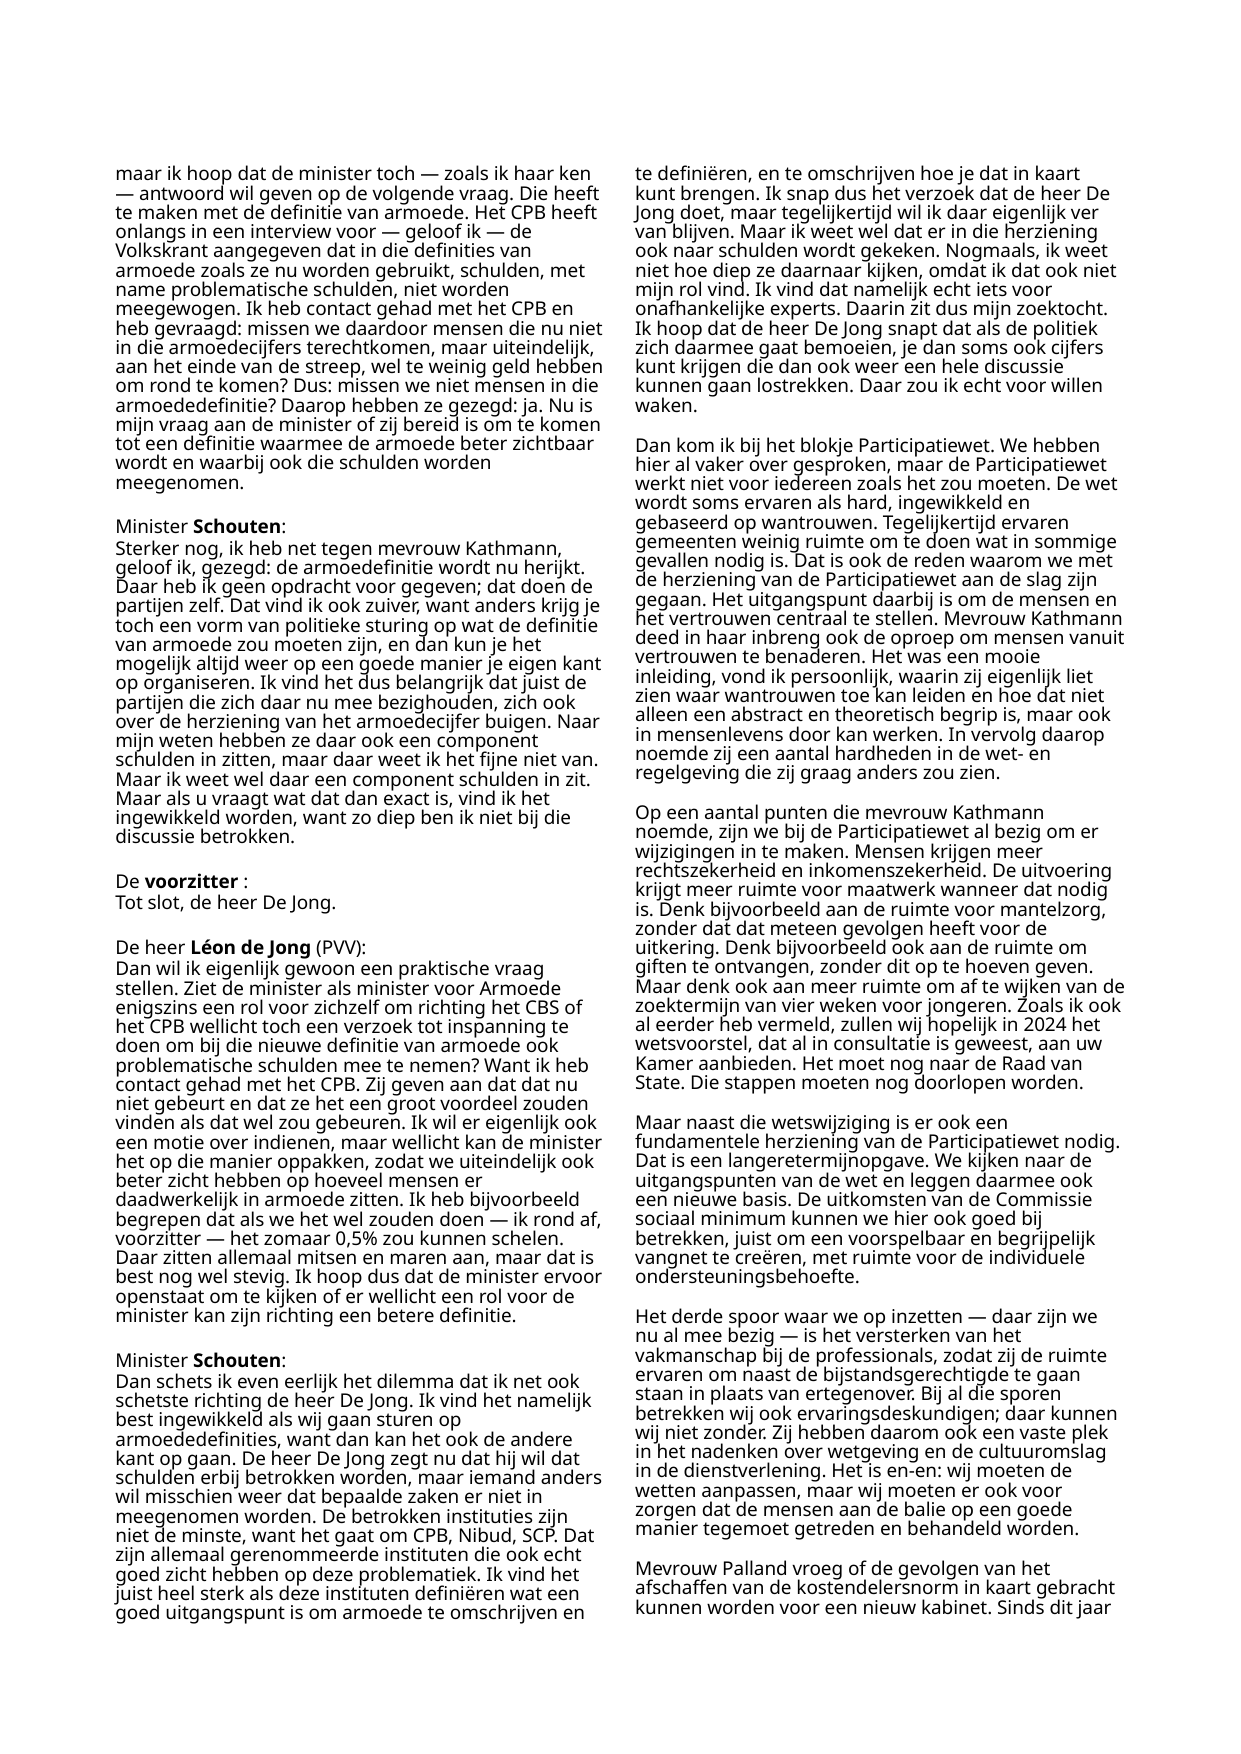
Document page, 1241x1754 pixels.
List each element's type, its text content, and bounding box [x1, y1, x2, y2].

text Minister Schouten: [115, 514, 605, 539]
text Sterker nog, ik heb net tegen mevrouw Kathmann, geloof ik, gezegd: de armoedefinitie wordt nu herijkt. Daar heb ik geen opdracht voor gegeven; dat doen de partijen zelf. Dat vind ik ook zuiver, want anders krijg je toch een vorm van politieke sturing op wat de definitie van armoede zou moeten zijn, en dan kun je het mogelijk altijd weer op een goede manier je eigen kant op organiseren. Ik vind het dus belangrijk dat juist de partijen die zich daar nu mee bezighouden, zich ook over de herziening van het armoedecijfer buigen. Naar mijn weten hebben ze daar ook een component schulden in zitten, maar daar weet ik het fijne niet van. Maar ik weet wel daar een component schulden in zit. Maar als u vraagt wat dat dan exact is, vind ik het ingewikkeld worden, want zo diep ben ik niet bij die discussie betrokken. [115, 539, 605, 848]
text Tot slot, de heer De Jong. [115, 894, 605, 914]
text te definiëren, en te omschrijven hoe je dat in kaart kunt brengen. Ik snap dus het verzoek dat de heer De Jong doet, maar tegelijkertijd wil ik daar eigenlijk ver van blijven. Maar ik weet wel dat er in die herziening ook naar schulden wordt gekeken. Nogmaals, ik weet niet hoe diep ze daarnaar kijken, omdat ik dat ook niet mijn rol vind. Ik vind dat namelijk echt iets voor onafhankelijke experts. Daarin zit dus mijn zoektocht. Ik hoop dat de heer De Jong snapt dat als de politiek zich daarmee gaat bemoeien, je dan soms ook cijfers kunt krijgen die dan ook weer een hele discussie kunnen gaan lostrekken. Daar zou ik echt voor willen waken. [635, 165, 1125, 416]
text Mevrouw Palland vroeg of de gevolgen van het afschaffen van de kostendelersnorm in kaart gebracht kunnen worden voor een nieuw kabinet. Sinds dit jaar [635, 1560, 1125, 1618]
text Op een aantal punten die mevrouw Kathmann noemde, zijn we bij de Participatiewet al bezig om er wijzigingen in te maken. Mensen krijgen meer rechtszekerheid en inkomenszekerheid. De uitvoering krijgt meer ruimte voor maatwerk wanneer dat nodig is. Denk bijvoorbeeld aan de ruimte voor mantelzorg, zonder dat dat meteen gevolgen heeft voor de uitkering. Denk bijvoorbeeld ook aan de ruimte om giften te ontvangen, zonder dit op te hoeven geven. Maar denk ook aan meer ruimte om af te wijken van de zoektermijn van vier weken voor jongeren. Zoals ik ook al eerder heb vermeld, zullen wij hopelijk in 2024 het wetsvoorstel, dat al in consultatie is geweest, aan uw Kamer aanbieden. Het moet nog naar de Raad van State. Die stappen moeten nog doorlopen worden. [635, 804, 1125, 1093]
text Dan schets ik even eerlijk het dilemma dat ik net ook schetste richting de heer De Jong. Ik vind het namelijk best ingewikkeld als wij gaan sturen op armoededefinities, want dan kan het ook de andere kant op gaan. De heer De Jong zegt nu dat hij wil dat schulden erbij betrokken worden, maar iemand anders wil misschien weer dat bepaalde zaken er niet in meegenomen worden. De betrokken instituties zijn niet de minste, want het gaat om CPB, Nibud, SCP. Dat zijn allemaal gerenommeerde instituten die ook echt goed zicht hebben op deze problematiek. Ik vind het juist heel sterk als deze instituten definiëren wat een goed uitgangspunt is om armoede te omschrijven en [115, 1373, 605, 1623]
text Maar naast die wetswijziging is er ook een fundamentele herziening van de Participatiewet nodig. Dat is een langeretermijnopgave. We kijken naar de uitgangspunten van de wet en leggen daarmee ook een nieuwe basis. De uitkomsten van de Commissie sociaal minimum kunnen we hier ook goed bij betrekken, juist om een voorspelbaar en begrijpelijk vangnet te creëren, met ruimte voor de individuele ondersteuningsbehoefte. [635, 1114, 1125, 1287]
text Dan kom ik bij het blokje Participatiewet. We hebben hier al vaker over gesproken, maar de Participatiewet werkt niet voor iedereen zoals het zou moeten. De wet wordt soms ervaren als hard, ingewikkeld en gebaseerd op wantrouwen. Tegelijkertijd ervaren gemeenten weinig ruimte om te doen wat in sommige gevallen nodig is. Dat is ook de reden waarom we met de herziening van de Participatiewet aan de slag zijn gegaan. Het uitgangspunt daarbij is om de mensen en het vertrouwen centraal te stellen. Mevrouw Kathmann deed in haar inbreng ook de oproep om mensen vanuit vertrouwen te benaderen. Het was een mooie inleiding, vond ik persoonlijk, waarin zij eigenlijk liet zien waar wantrouwen toe kan leiden en hoe dat niet alleen een abstract en theoretisch begrip is, maar ook in mensenlevens door kan werken. In vervolg daarop noemde zij een aantal hardheden in de wet- en regelgeving die zij graag anders zou zien. [635, 437, 1125, 783]
text De heer Léon de Jong (PVV): [115, 934, 605, 960]
text De voorzitter : [115, 869, 605, 894]
text Minister Schouten: [115, 1347, 605, 1373]
text maar ik hoop dat de minister toch — zoals ik haar ken — antwoord wil geven op de volgende vraag. Die heeft te maken met de definitie van armoede. Het CPB heeft onlangs in een interview voor — geloof ik — de Volkskrant aangegeven dat in die definities van armoede zoals ze nu worden gebruikt, schulden, met name problematische schulden, niet worden meegewogen. Ik heb contact gehad met het CPB en heb gevraagd: missen we daardoor mensen die nu niet in die armoedecijfers terechtkomen, maar uiteindelijk, aan het einde van de streep, wel te weinig geld hebben om rond te komen? Dus: missen we niet mensen in die armoededefinitie? Daarop hebben ze gezegd: ja. Nu is mijn vraag aan de minister of zij bereid is om te komen tot een definitie waarmee de armoede beter zichtbaar wordt en waarbij ook die schulden worden meegenomen. [115, 165, 605, 493]
text Dan wil ik eigenlijk gewoon een praktische vraag stellen. Ziet de minister als minister voor Armoede enigszins een rol voor zichzelf om richting het CBS of het CPB wellicht toch een verzoek tot inspanning te doen om bij die nieuwe definitie van armoede ook problematische schulden mee te nemen? Want ik heb contact gehad met het CPB. Zij geven aan dat dat nu niet gebeurt en dat ze het een groot voordeel zouden vinden als dat wel zou gebeuren. Ik wil er eigenlijk ook een motie over indienen, maar wellicht kan de minister het op die manier oppakken, zodat we uiteindelijk ook beter zicht hebben op hoeveel mensen er daadwerkelijk in armoede zitten. Ik heb bijvoorbeeld begrepen dat als we het wel zouden doen — ik rond af, voorzitter — het zomaar 0,5% zou kunnen schelen. Daar zitten allemaal mitsen en maren aan, maar dat is best nog wel stevig. Ik hoop dus dat de minister ervoor openstaat om te kijken of er wellicht een rol voor de minister kan zijn richting een betere definitie. [115, 960, 605, 1326]
text Het derde spoor waar we op inzetten — daar zijn we nu al mee bezig — is het versterken van het vakmanschap bij de professionals, zodat zij de ruimte ervaren om naast de bijstandsgerechtigde te gaan staan in plaats van ertegenover. Bij al die sporen betrekken wij ook ervaringsdeskundigen; daar kunnen wij niet zonder. Zij hebben daarom ook een vaste plek in het nadenken over wetgeving en de cultuuromslag in de dienstverlening. Het is en-en: wij moeten de wetten aanpassen, maar wij moeten er ook voor zorgen dat de mensen aan de balie op een goede manier tegemoet getreden en behandeld worden. [635, 1308, 1125, 1539]
